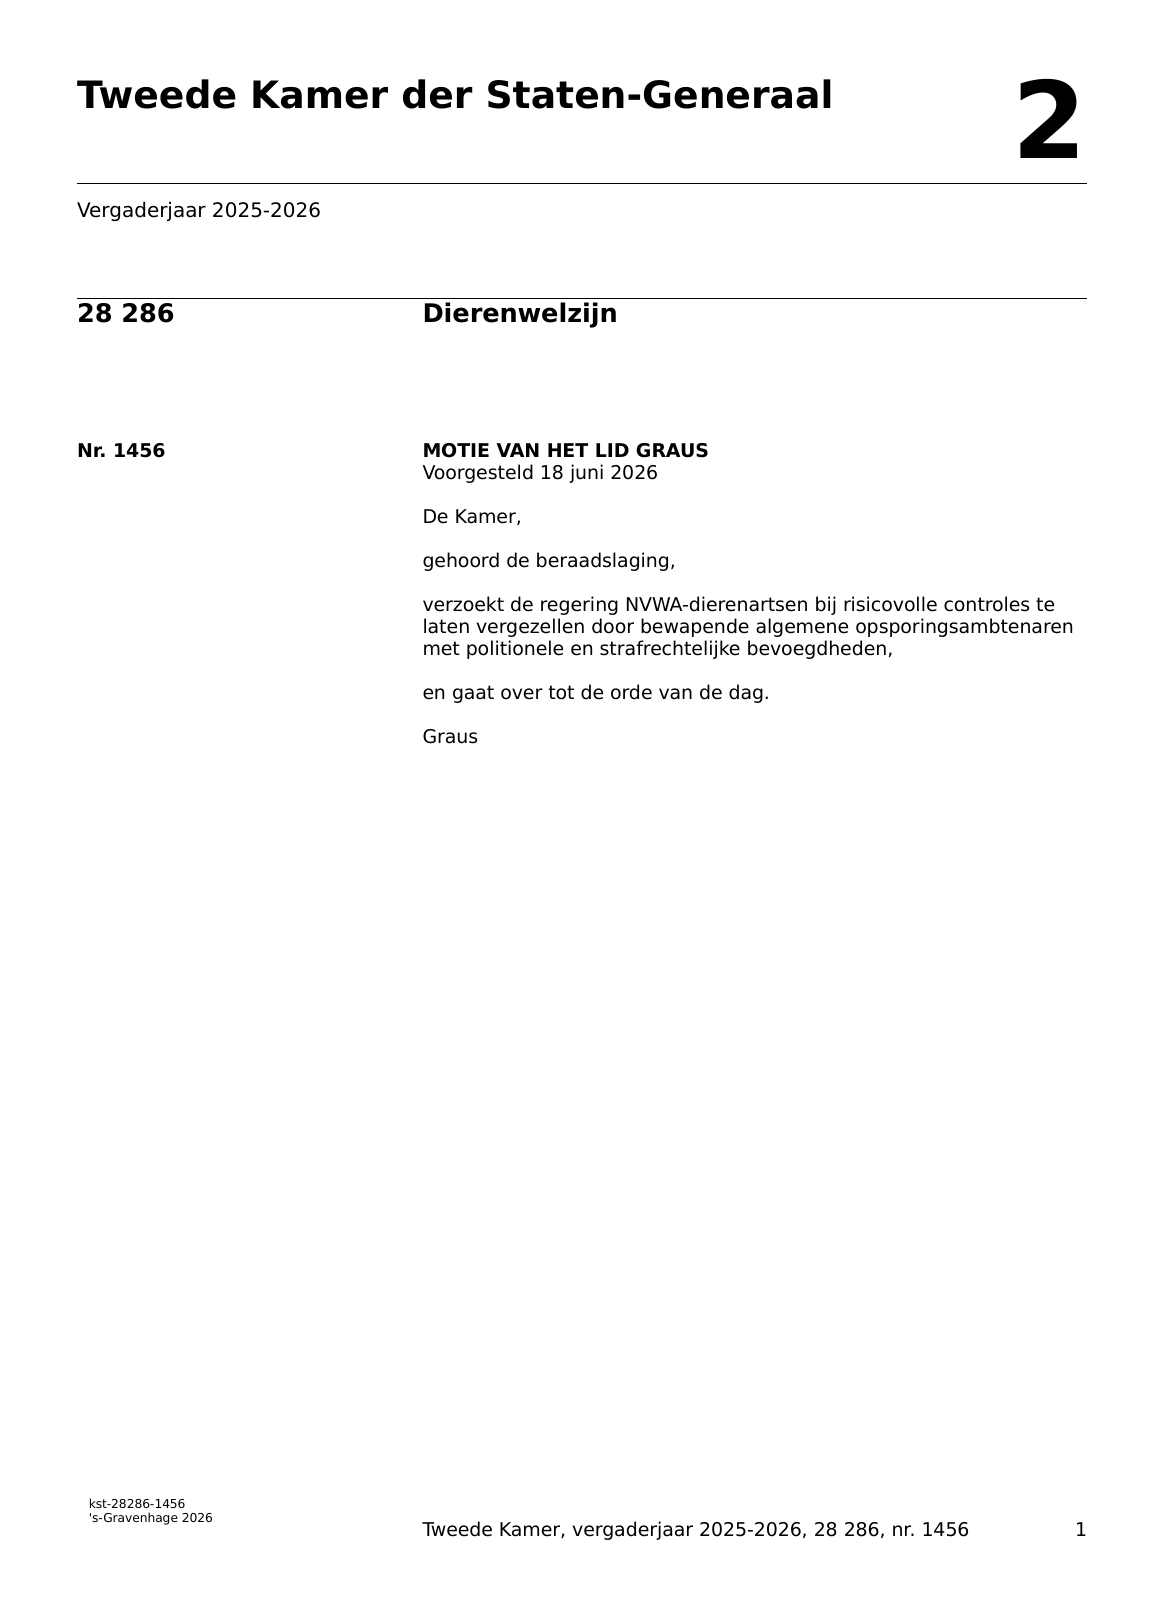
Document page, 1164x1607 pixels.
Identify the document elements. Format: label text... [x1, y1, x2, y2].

text De Kamer, [422, 506, 1087, 528]
table_header Tweede Kamer der Staten-Generaal [77, 59, 886, 183]
text 's-Gravenhage 2026 [88, 1511, 323, 1525]
subtitle 28 286 Dierenwelzijn [77, 299, 1087, 329]
text Voorgesteld 18 juni 2026 [422, 462, 1087, 484]
text verzoekt de regering NVWA-dierenartsen bij risicovolle controles te laten vergezellen door bewapende algemene opsporingsambtenaren met politionele en strafrechtelijke bevoegdheden, [422, 594, 1087, 660]
text Graus [422, 726, 1087, 748]
text en gaat over tot de orde van de dag. [422, 682, 1087, 704]
text kst-28286-1456 [88, 1497, 323, 1511]
table_header 2 [886, 59, 1087, 183]
table_cell Vergaderjaar 2025-2026 [77, 184, 1087, 298]
subtitle Nr. 1456 MOTIE VAN HET LID GRAUS [77, 440, 1087, 462]
text gehoord de beraadslaging, [422, 550, 1087, 572]
